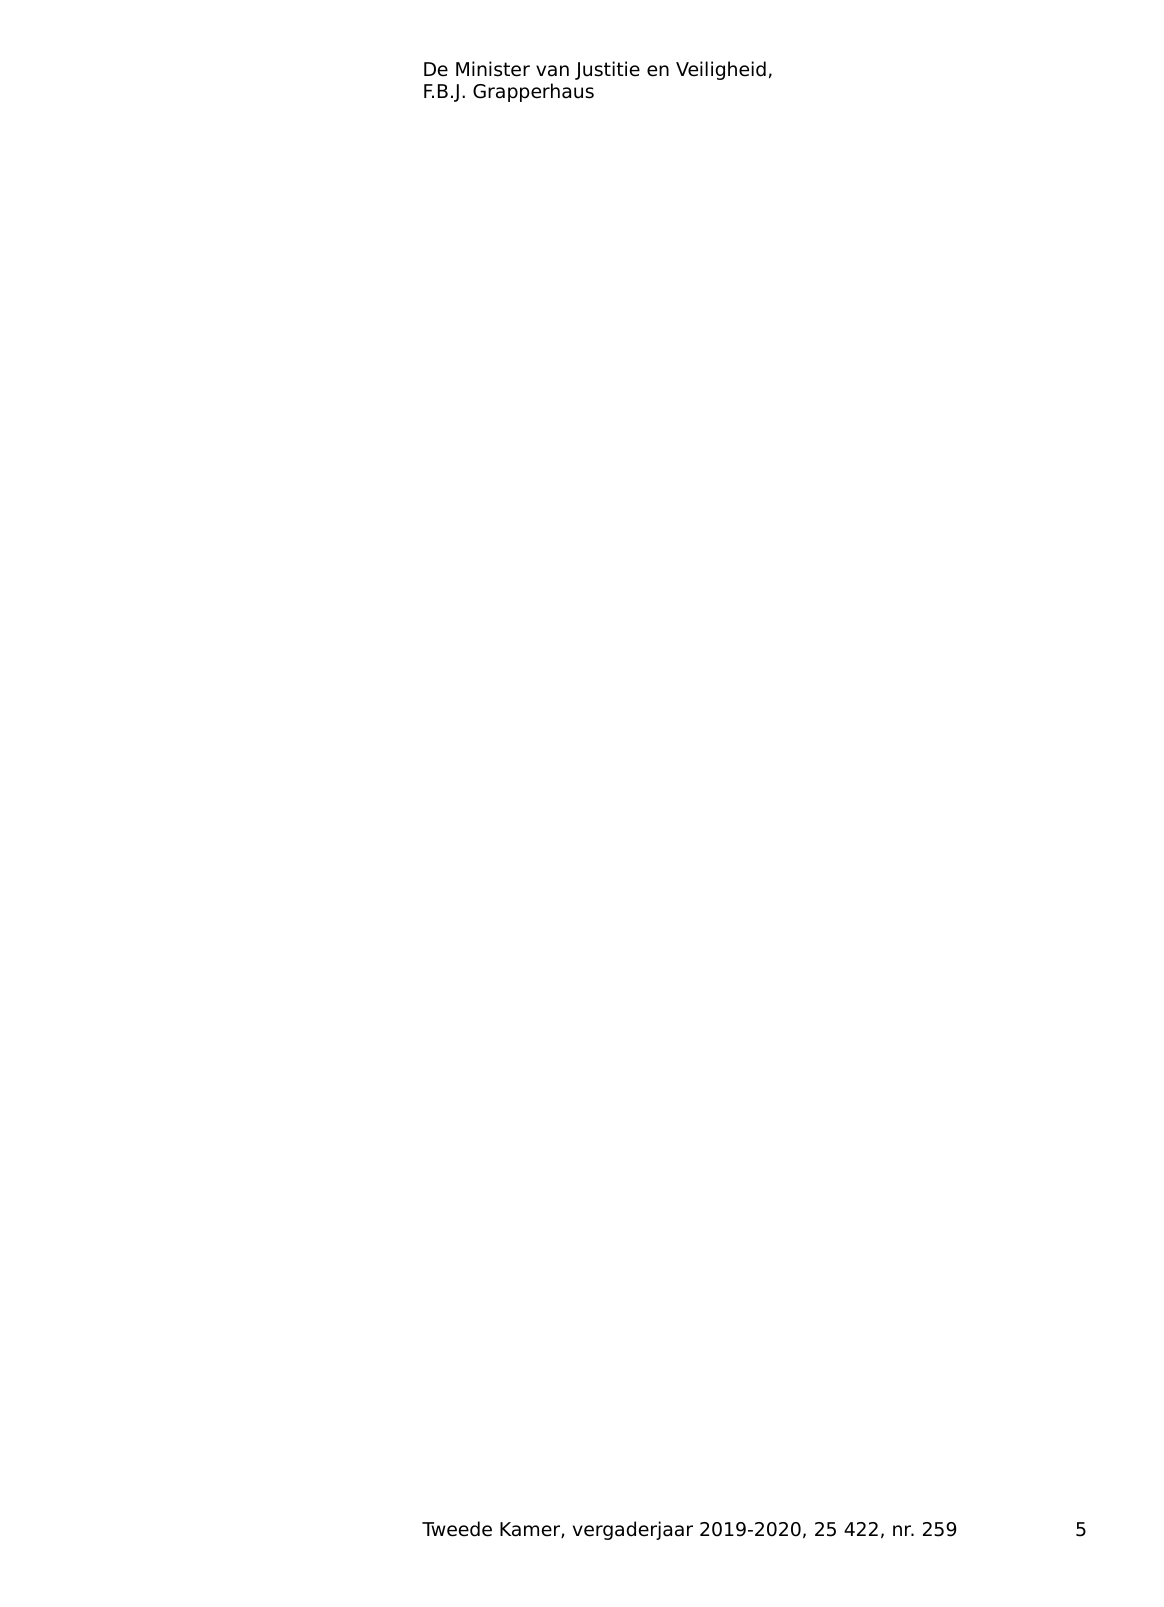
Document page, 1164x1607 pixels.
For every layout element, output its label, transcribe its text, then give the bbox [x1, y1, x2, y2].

text De Minister van Justitie en Veiligheid, F.B.J. Grapperhaus [422, 59, 1087, 103]
